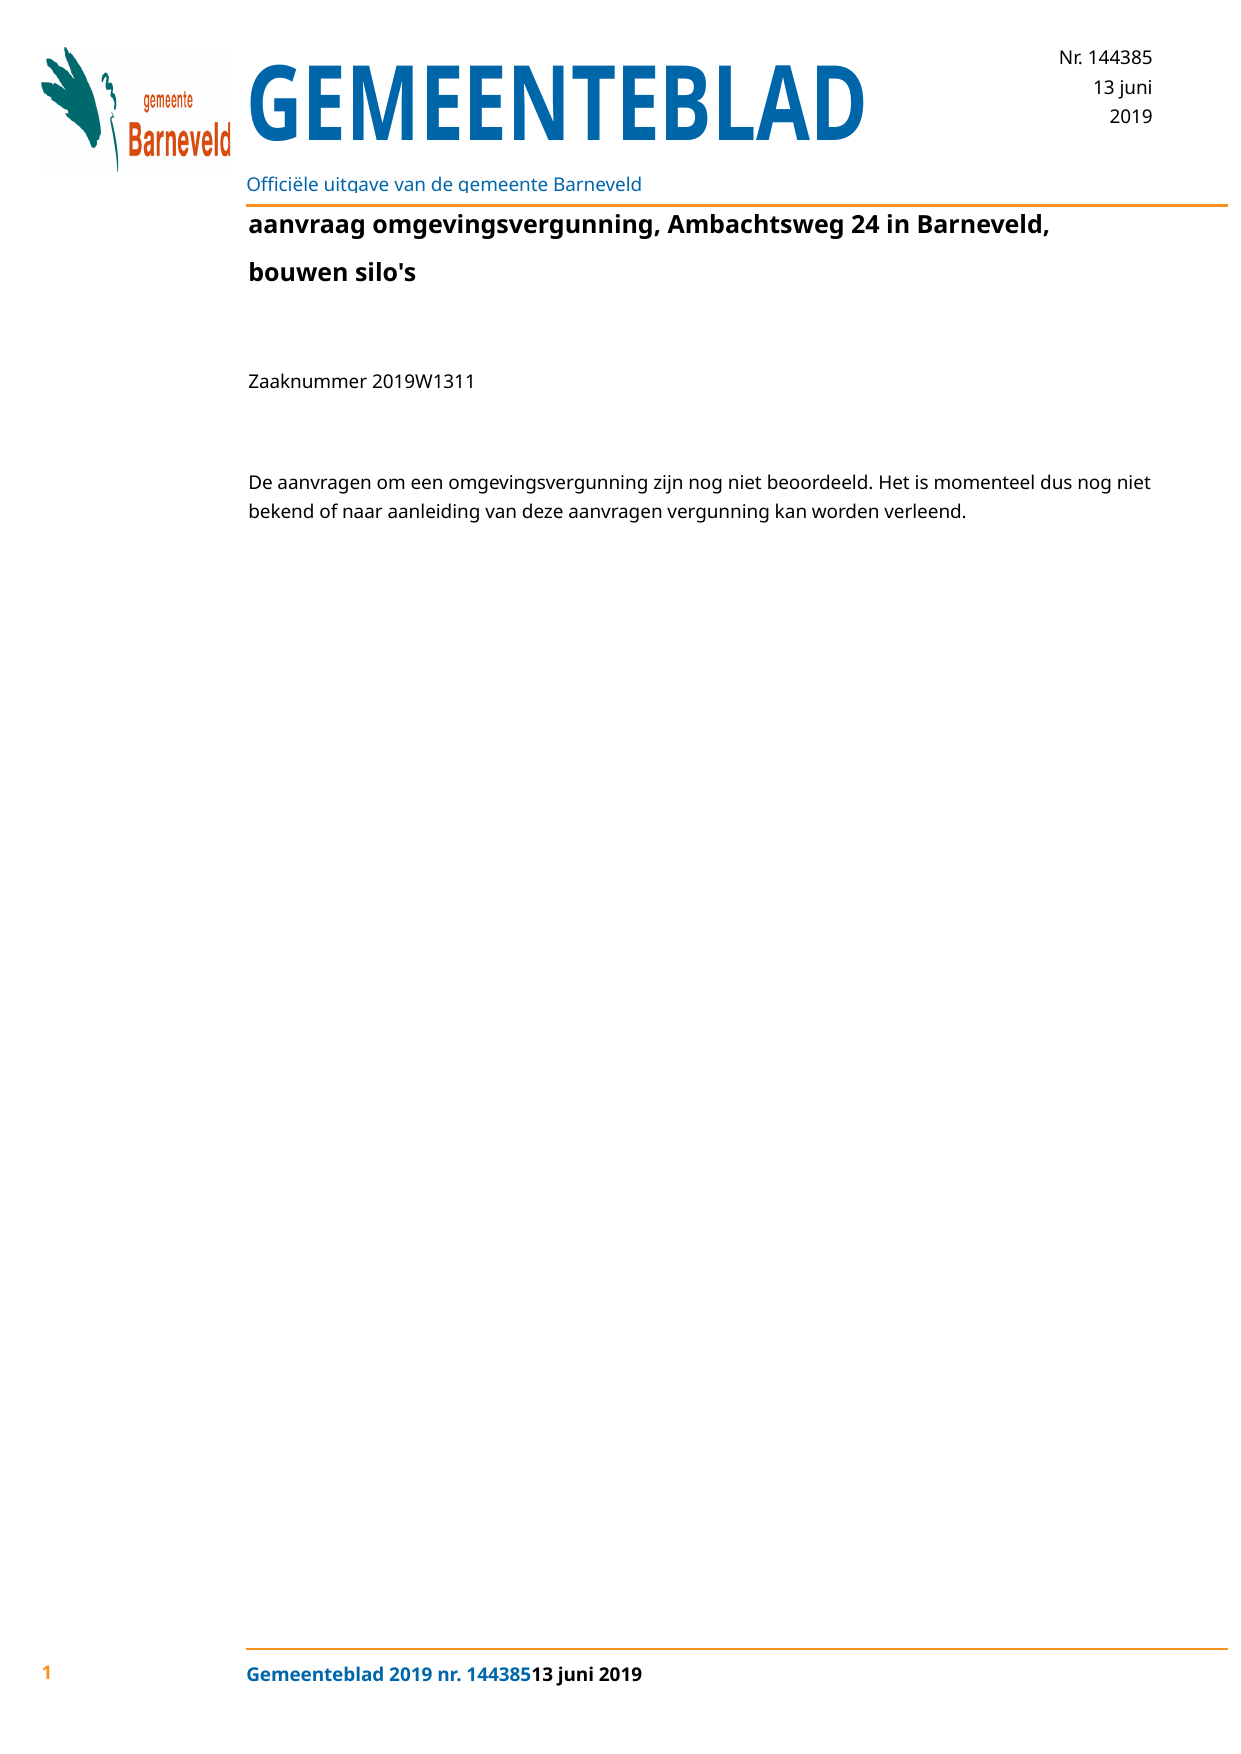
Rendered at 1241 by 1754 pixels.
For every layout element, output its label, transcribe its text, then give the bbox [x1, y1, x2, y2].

picture [41, 47, 231, 172]
text aanvraag omgevingsvergunning, Ambachtsweg 24 in Barneveld, bouwen silo's [248, 207, 1152, 288]
text Zaaknummer 2019W1311 [248, 368, 1152, 394]
text De aanvragen om een omgevingsvergunning zijn nog niet beoordeeld. Het is momenteel dus nog niet bekend of naar aanleiding van deze aanvragen vergunning kan worden verleend. [248, 469, 1152, 524]
